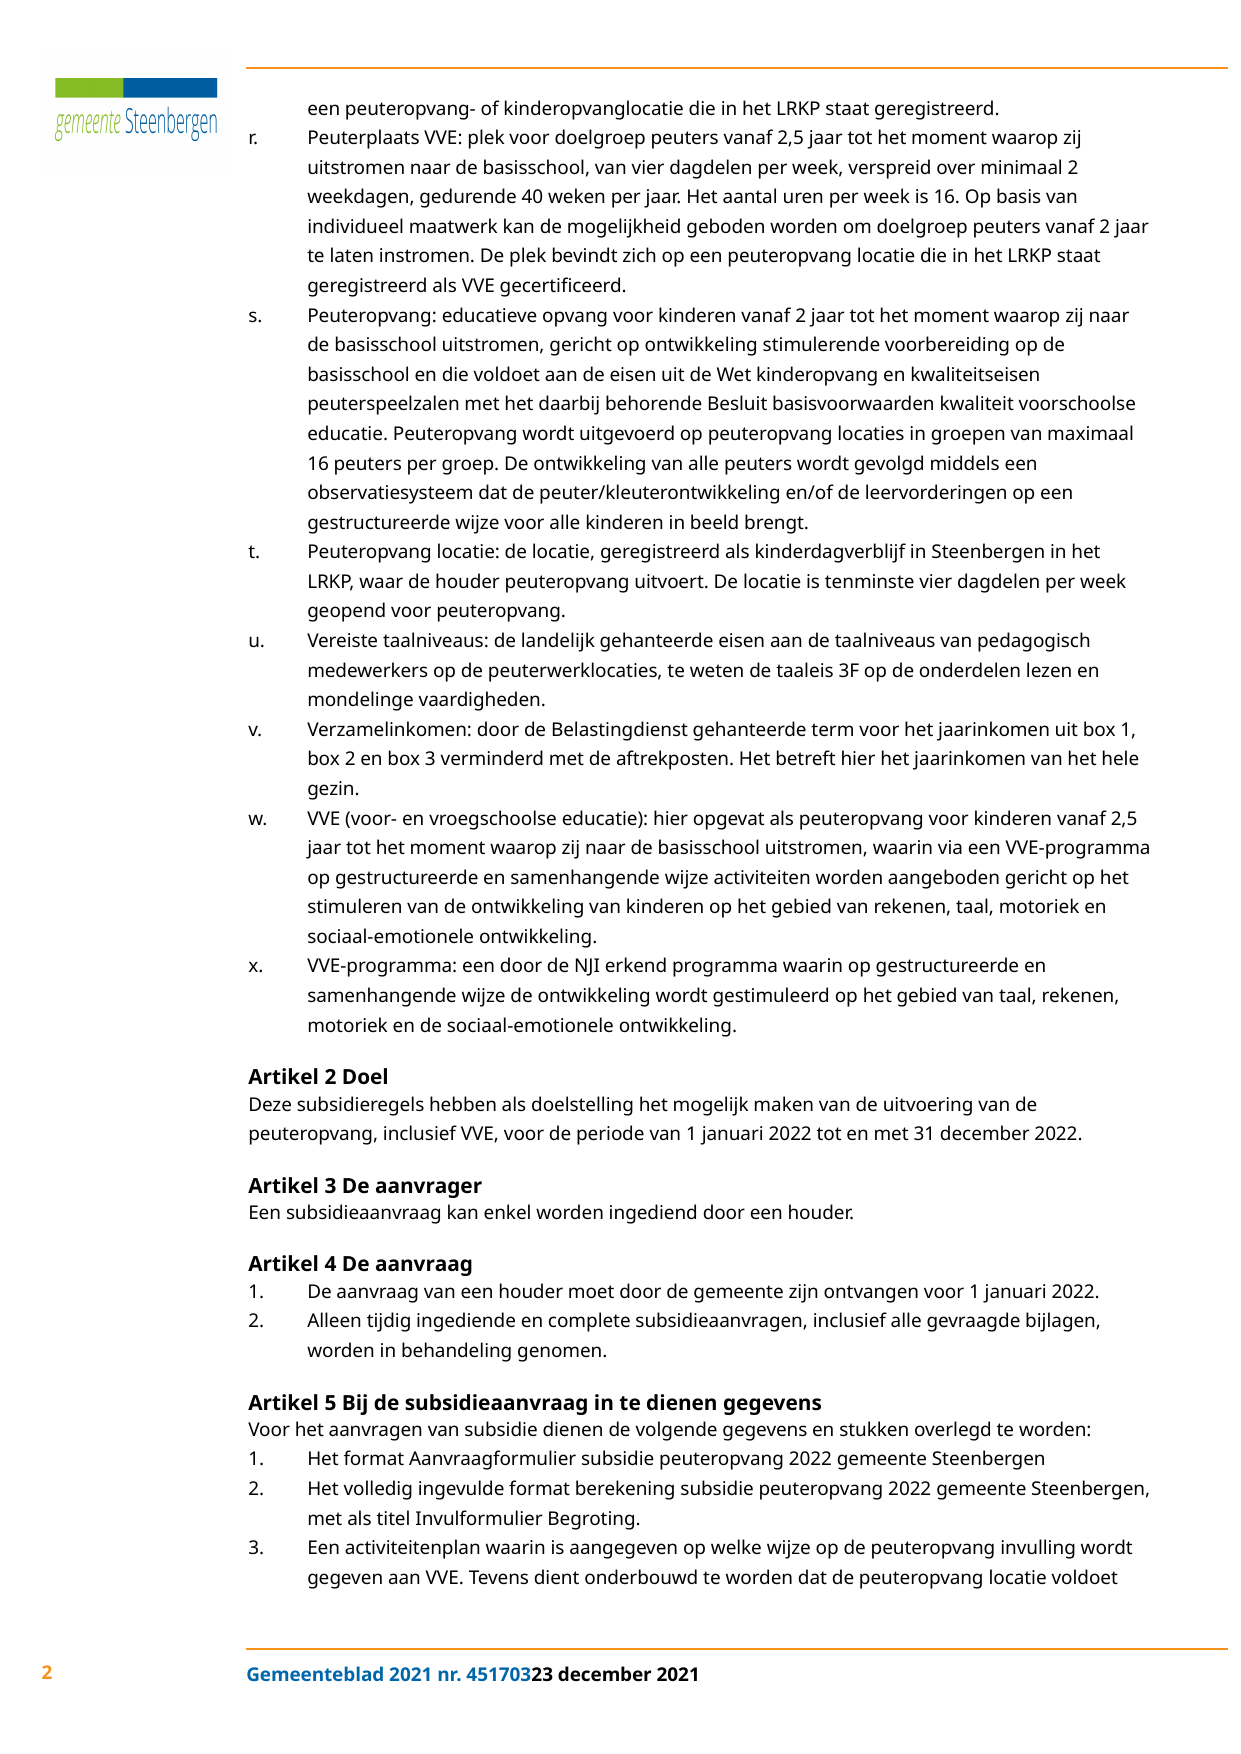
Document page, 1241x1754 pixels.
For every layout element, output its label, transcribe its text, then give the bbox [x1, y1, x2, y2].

list Peuterplaats VVE: plek voor doelgroep peuters vanaf 2,5 jaar tot het moment waarop zij uitstromen naar de basisschool, van vier dagdelen per week, verspreid over minimaal 2 weekdagen, gedurende 40 weken per jaar. Het aantal uren per week is 16. Op basis van individueel maatwerk kan de mogelijkheid geboden worden om doelgroep peuters vanaf 2 jaar te laten instromen. De plek bevindt zich op een peuteropvang locatie die in het LRKP staat geregistreerd als VVE gecertificeerd. [248, 124, 1152, 298]
list VVE (voor- en vroegschoolse educatie): hier opgevat als peuteropvang voor kinderen vanaf 2,5 jaar tot het moment waarop zij naar de basisschool uitstromen, waarin via een VVE-programma op gestructureerde en samenhangende wijze activiteiten worden aangeboden gericht op het stimuleren van de ontwikkeling van kinderen op het gebied van rekenen, taal, motoriek en sociaal-emotionele ontwikkeling. [248, 805, 1152, 949]
list Alleen tijdig ingediende en complete subsidieaanvragen, inclusief alle gevraagde bijlagen, worden in behandeling genomen. [248, 1308, 1152, 1363]
list Het volledig ingevulde format berekening subsidie peuteropvang 2022 gemeente Steenbergen, met als titel Invulformulier Begroting. [248, 1475, 1152, 1531]
text Artikel 5 Bij de subsidieaanvraag in te dienen gegevens [248, 1388, 1152, 1416]
list De aanvraag van een houder moet door de gemeente zijn ontvangen voor 1 januari 2022. [248, 1278, 1152, 1304]
list Een activiteitenplan waarin is aangegeven op welke wijze op de peuteropvang invulling wordt gegeven aan VVE. Tevens dient onderbouwd te worden dat de peuteropvang locatie voldoet [248, 1534, 1152, 1590]
list Vereiste taalniveaus: de landelijk gehanteerde eisen aan de taalniveaus van pedagogisch medewerkers op de peuterwerklocaties, te weten de taaleis 3F op de onderdelen lezen en mondelinge vaardigheden. [248, 627, 1152, 712]
picture [41, 47, 231, 172]
list een peuteropvang- of kinderopvanglocatie die in het LRKP staat geregistreerd. [248, 95, 1152, 121]
text Deze subsidieregels hebben als doelstelling het mogelijk maken van de uitvoering van de peuteropvang, inclusief VVE, voor de periode van 1 januari 2022 tot en met 31 december 2022. [248, 1091, 1152, 1146]
list Peuteropvang locatie: de locatie, geregistreerd als kinderdagverblijf in Steenbergen in het LRKP, waar de houder peuteropvang uitvoert. De locatie is tenminste vier dagdelen per week geopend voor peuteropvang. [248, 538, 1152, 623]
list Het format Aanvraagformulier subsidie peuteropvang 2022 gemeente Steenbergen [248, 1446, 1152, 1471]
list Verzamelinkomen: door de Belastingdienst gehanteerde term voor het jaarinkomen uit box 1, box 2 en box 3 verminderd met de aftrekposten. Het betreft hier het jaarinkomen van het hele gezin. [248, 716, 1152, 801]
text Een subsidieaanvraag kan enkel worden ingediend door een houder. [248, 1199, 1152, 1225]
text Artikel 3 De aanvrager [248, 1171, 1152, 1199]
text Voor het aanvragen van subsidie dienen de volgende gegevens en stukken overlegd te worden: [248, 1416, 1152, 1442]
text Artikel 4 De aanvraag [248, 1249, 1152, 1278]
list Peuteropvang: educatieve opvang voor kinderen vanaf 2 jaar tot het moment waarop zij naar de basisschool uitstromen, gericht op ontwikkeling stimulerende voorbereiding op de basisschool en die voldoet aan de eisen uit de Wet kinderopvang en kwaliteitseisen peuterspeelzalen met het daarbij behorende Besluit basisvoorwaarden kwaliteit voorschoolse educatie. Peuteropvang wordt uitgevoerd op peuteropvang locaties in groepen van maximaal 16 peuters per groep. De ontwikkeling van alle peuters wordt gevolgd middels een observatiesysteem dat de peuter/kleuterontwikkeling en/of de leervorderingen op een gestructureerde wijze voor alle kinderen in beeld brengt. [248, 302, 1152, 535]
list VVE-programma: een door de NJI erkend programma waarin op gestructureerde en samenhangende wijze de ontwikkeling wordt gestimuleerd op het gebied van taal, rekenen, motoriek en de sociaal-emotionele ontwikkeling. [248, 953, 1152, 1038]
text Artikel 2 Doel [248, 1062, 1152, 1091]
